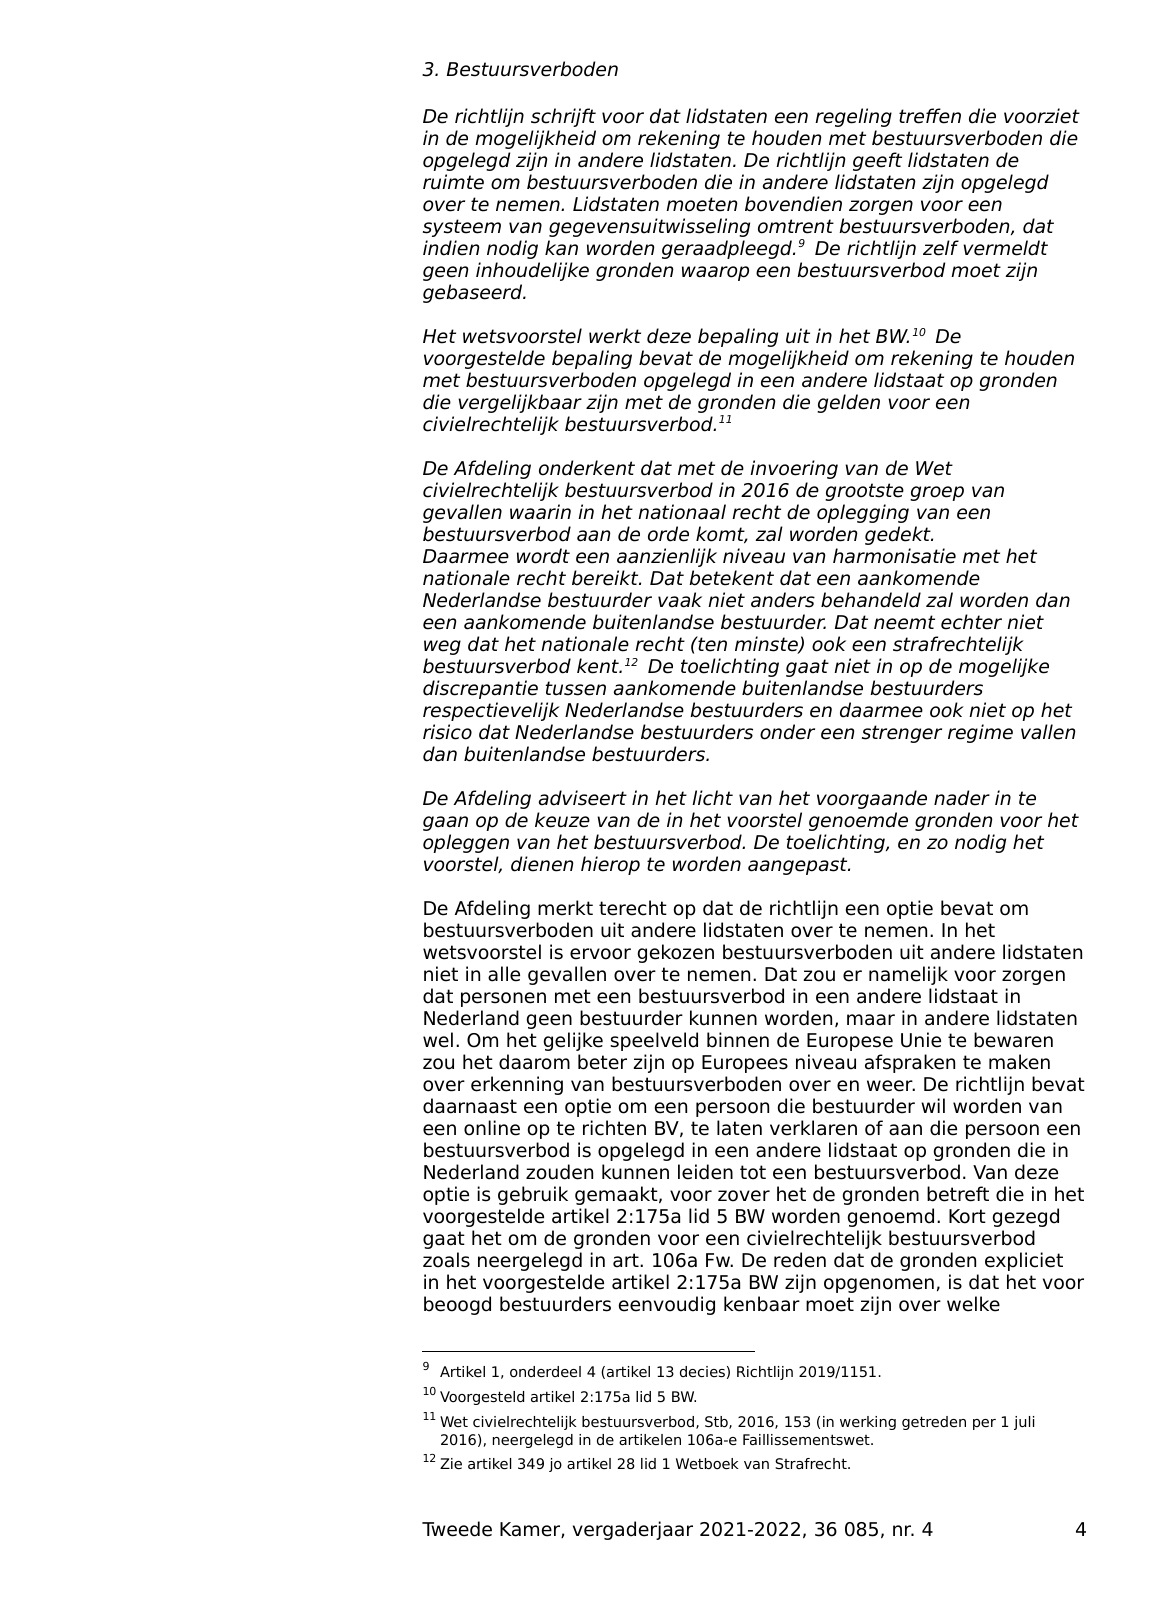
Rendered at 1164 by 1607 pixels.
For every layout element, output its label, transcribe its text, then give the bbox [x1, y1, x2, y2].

text Voorgesteld artikel 2:175a lid 5 BW. [422, 1385, 1087, 1407]
text De Afdeling merkt terecht op dat de richtlijn een optie bevat om bestuursverboden uit andere lidstaten over te nemen. In het wetsvoorstel is ervoor gekozen bestuursverboden uit andere lidstaten niet in alle gevallen over te nemen. Dat zou er namelijk voor zorgen dat personen met een bestuursverbod in een andere lidstaat in Nederland geen bestuurder kunnen worden, maar in andere lidstaten wel. Om het gelijke speelveld binnen de Europese Unie te bewaren zou het daarom beter zijn op Europees niveau afspraken te maken over erkenning van bestuursverboden over en weer. De richtlijn bevat daarnaast een optie om een persoon die bestuurder wil worden van een online op te richten BV, te laten verklaren of aan die persoon een bestuursverbod is opgelegd in een andere lidstaat op gronden die in Nederland zouden kunnen leiden tot een bestuursverbod. Van deze optie is gebruik gemaakt, voor zover het de gronden betreft die in het voorgestelde artikel 2:175a lid 5 BW worden genoemd. Kort gezegd gaat het om de gronden voor een civielrechtelijk bestuursverbod zoals neergelegd in art. 106a Fw. De reden dat de gronden expliciet in het voorgestelde artikel 2:175a BW zijn opgenomen, is dat het voor beoogd bestuurders eenvoudig kenbaar moet zijn over welke [422, 898, 1087, 1316]
text De Afdeling onderkent dat met de invoering van de Wet civielrechtelijk bestuursverbod in 2016 de grootste groep van gevallen waarin in het nationaal recht de oplegging van een bestuursverbod aan de orde komt, zal worden gedekt. [422, 458, 1087, 546]
text Het wetsvoorstel werkt deze bepaling uit in het BW. De voorgestelde bepaling bevat de mogelijkheid om rekening te houden met bestuursverboden opgelegd in een andere lidstaat op gronden die vergelijkbaar zijn met de gronden die gelden voor een civielrechtelijk bestuursverbod. [422, 326, 1087, 436]
text Artikel 1, onderdeel 4 (artikel 13 decies) Richtlijn 2019/1151. [422, 1360, 1087, 1382]
text De Afdeling adviseert in het licht van het voorgaande nader in te gaan op de keuze van de in het voorstel genoemde gronden voor het opleggen van het bestuursverbod. De toelichting, en zo nodig het voorstel, dienen hierop te worden aangepast. [422, 788, 1087, 876]
subtitle 3. Bestuursverboden [422, 59, 1087, 81]
text Wet civielrechtelijk bestuursverbod, Stb, 2016, 153 (in werking getreden per 1 juli 2016), neergelegd in de artikelen 106a-e Faillissementswet. [422, 1410, 1087, 1449]
text Daarmee wordt een aanzienlijk niveau van harmonisatie met het nationale recht bereikt. Dat betekent dat een aankomende Nederlandse bestuurder vaak niet anders behandeld zal worden dan een aankomende buitenlandse bestuurder. Dat neemt echter niet weg dat het nationale recht (ten minste) ook een strafrechtelijk bestuursverbod kent. De toelichting gaat niet in op de mogelijke discrepantie tussen aankomende buitenlandse bestuurders respectievelijk Nederlandse bestuurders en daarmee ook niet op het risico dat Nederlandse bestuurders onder een strenger regime vallen dan buitenlandse bestuurders. [422, 546, 1087, 766]
text Zie artikel 349 jo artikel 28 lid 1 Wetboek van Strafrecht. [422, 1452, 1087, 1474]
text De richtlijn schrijft voor dat lidstaten een regeling treffen die voorziet in de mogelijkheid om rekening te houden met bestuursverboden die opgelegd zijn in andere lidstaten. De richtlijn geeft lidstaten de ruimte om bestuursverboden die in andere lidstaten zijn opgelegd over te nemen. Lidstaten moeten bovendien zorgen voor een systeem van gegevensuitwisseling omtrent bestuursverboden, dat indien nodig kan worden geraadpleegd. De richtlijn zelf vermeldt geen inhoudelijke gronden waarop een bestuursverbod moet zijn gebaseerd. [422, 106, 1087, 304]
